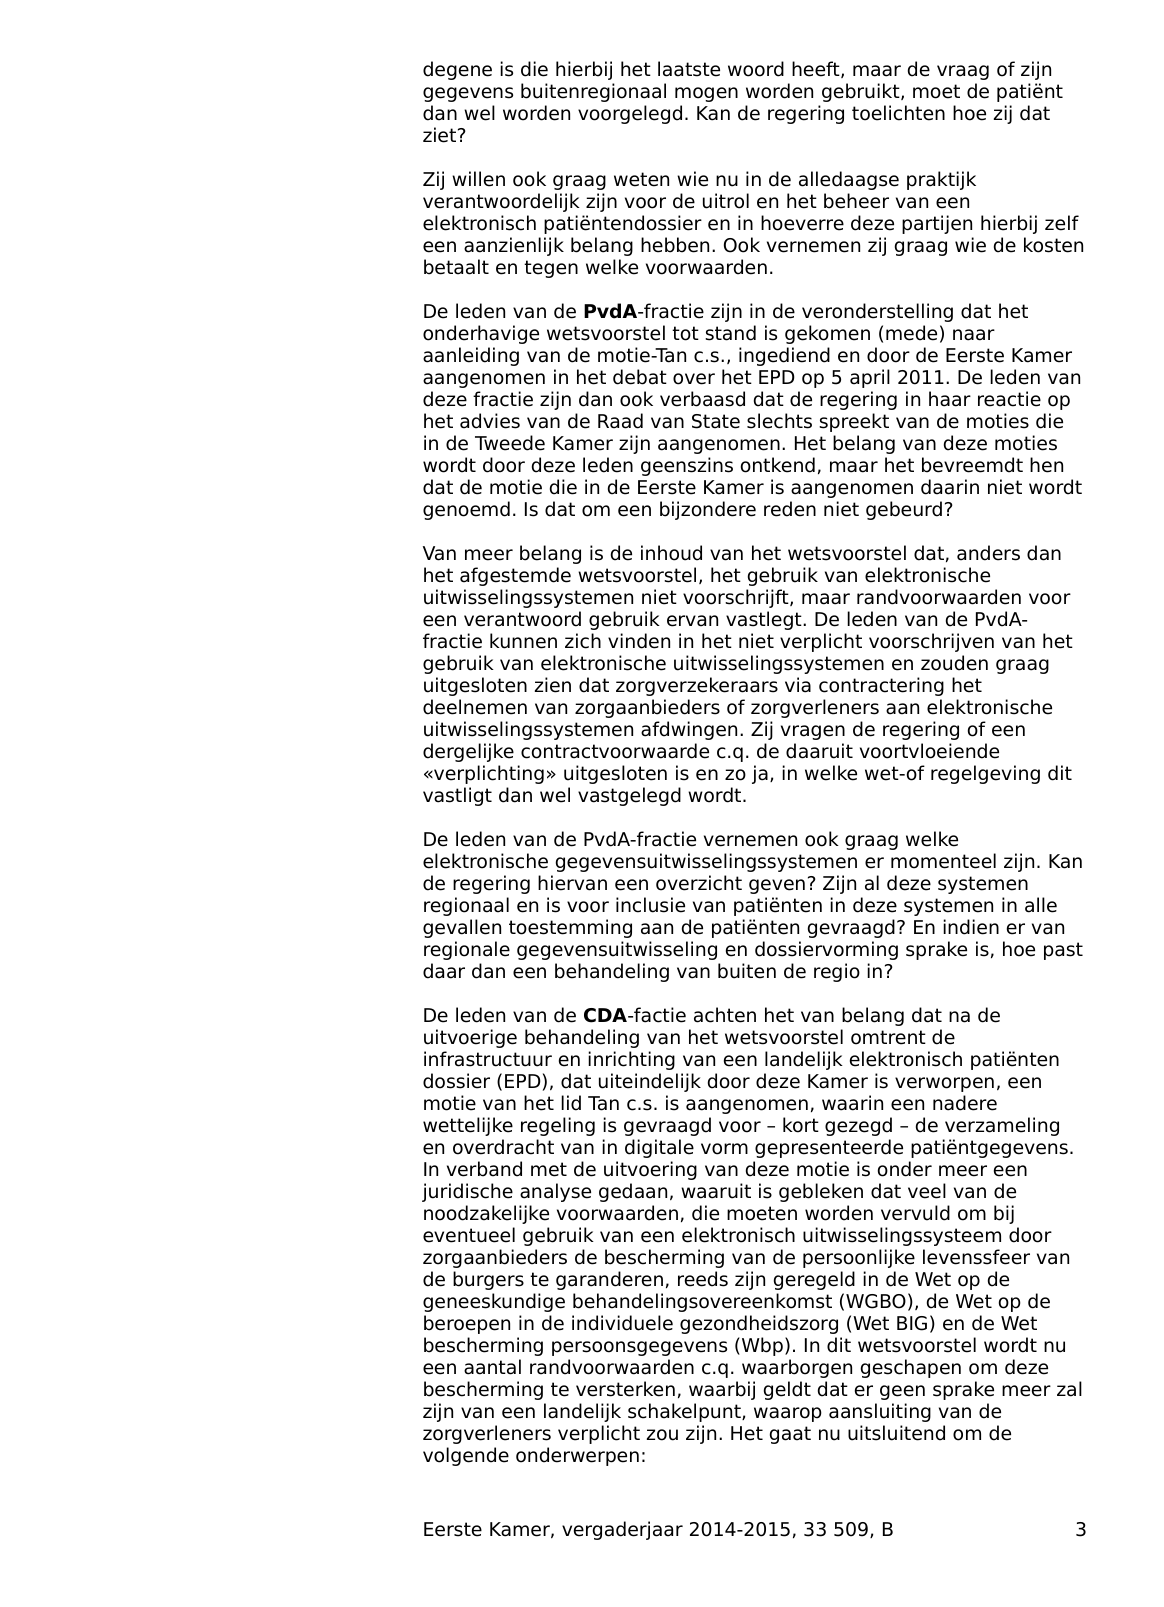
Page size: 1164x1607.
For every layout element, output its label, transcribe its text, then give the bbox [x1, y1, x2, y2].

text Van meer belang is de inhoud van het wetsvoorstel dat, anders dan het afgestemde wetsvoorstel, het gebruik van elektronische uitwisselingssystemen niet voorschrijft, maar randvoorwaarden voor een verantwoord gebruik ervan vastlegt. De leden van de PvdA-fractie kunnen zich vinden in het niet verplicht voorschrijven van het gebruik van elektronische uitwisselingssystemen en zouden graag uitgesloten zien dat zorgverzekeraars via contractering het deelnemen van zorgaanbieders of zorgverleners aan elektronische uitwisselingssystemen afdwingen. Zij vragen de regering of een dergelijke contractvoorwaarde c.q. de daaruit voortvloeiende «verplichting» uitgesloten is en zo ja, in welke wet-of regelgeving dit vastligt dan wel vastgelegd wordt. [422, 543, 1087, 807]
text degene is die hierbij het laatste woord heeft, maar de vraag of zijn gegevens buitenregionaal mogen worden gebruikt, moet de patiënt dan wel worden voorgelegd. Kan de regering toelichten hoe zij dat ziet? [422, 59, 1087, 147]
text De leden van de PvdA-fractie vernemen ook graag welke elektronische gegevensuitwisselingssystemen er momenteel zijn. Kan de regering hiervan een overzicht geven? Zijn al deze systemen regionaal en is voor inclusie van patiënten in deze systemen in alle gevallen toestemming aan de patiënten gevraagd? En indien er van regionale gegevensuitwisseling en dossiervorming sprake is, hoe past daar dan een behandeling van buiten de regio in? [422, 829, 1087, 983]
text De leden van de CDA-factie achten het van belang dat na de uitvoerige behandeling van het wetsvoorstel omtrent de infrastructuur en inrichting van een landelijk elektronisch patiënten dossier (EPD), dat uiteindelijk door deze Kamer is verworpen, een motie van het lid Tan c.s. is aangenomen, waarin een nadere wettelijke regeling is gevraagd voor – kort gezegd – de verzameling en overdracht van in digitale vorm gepresenteerde patiëntgegevens. In verband met de uitvoering van deze motie is onder meer een juridische analyse gedaan, waaruit is gebleken dat veel van de noodzakelijke voorwaarden, die moeten worden vervuld om bij eventueel gebruik van een elektronisch uitwisselingssysteem door zorgaanbieders de bescherming van de persoonlijke levenssfeer van de burgers te garanderen, reeds zijn geregeld in de Wet op de geneeskundige behandelingsovereenkomst (WGBO), de Wet op de beroepen in de individuele gezondheidszorg (Wet BIG) en de Wet bescherming persoonsgegevens (Wbp). In dit wetsvoorstel wordt nu een aantal randvoorwaarden c.q. waarborgen geschapen om deze bescherming te versterken, waarbij geldt dat er geen sprake meer zal zijn van een landelijk schakelpunt, waarop aansluiting van de zorgverleners verplicht zou zijn. Het gaat nu uitsluitend om de volgende onderwerpen: [422, 1005, 1087, 1467]
text De leden van de PvdA-fractie zijn in de veronderstelling dat het onderhavige wetsvoorstel tot stand is gekomen (mede) naar aanleiding van de motie-Tan c.s., ingediend en door de Eerste Kamer aangenomen in het debat over het EPD op 5 april 2011. De leden van deze fractie zijn dan ook verbaasd dat de regering in haar reactie op het advies van de Raad van State slechts spreekt van de moties die in de Tweede Kamer zijn aangenomen. Het belang van deze moties wordt door deze leden geenszins ontkend, maar het bevreemdt hen dat de motie die in de Eerste Kamer is aangenomen daarin niet wordt genoemd. Is dat om een bijzondere reden niet gebeurd? [422, 301, 1087, 521]
text Zij willen ook graag weten wie nu in de alledaagse praktijk verantwoordelijk zijn voor de uitrol en het beheer van een elektronisch patiëntendossier en in hoeverre deze partijen hierbij zelf een aanzienlijk belang hebben. Ook vernemen zij graag wie de kosten betaalt en tegen welke voorwaarden. [422, 169, 1087, 279]
